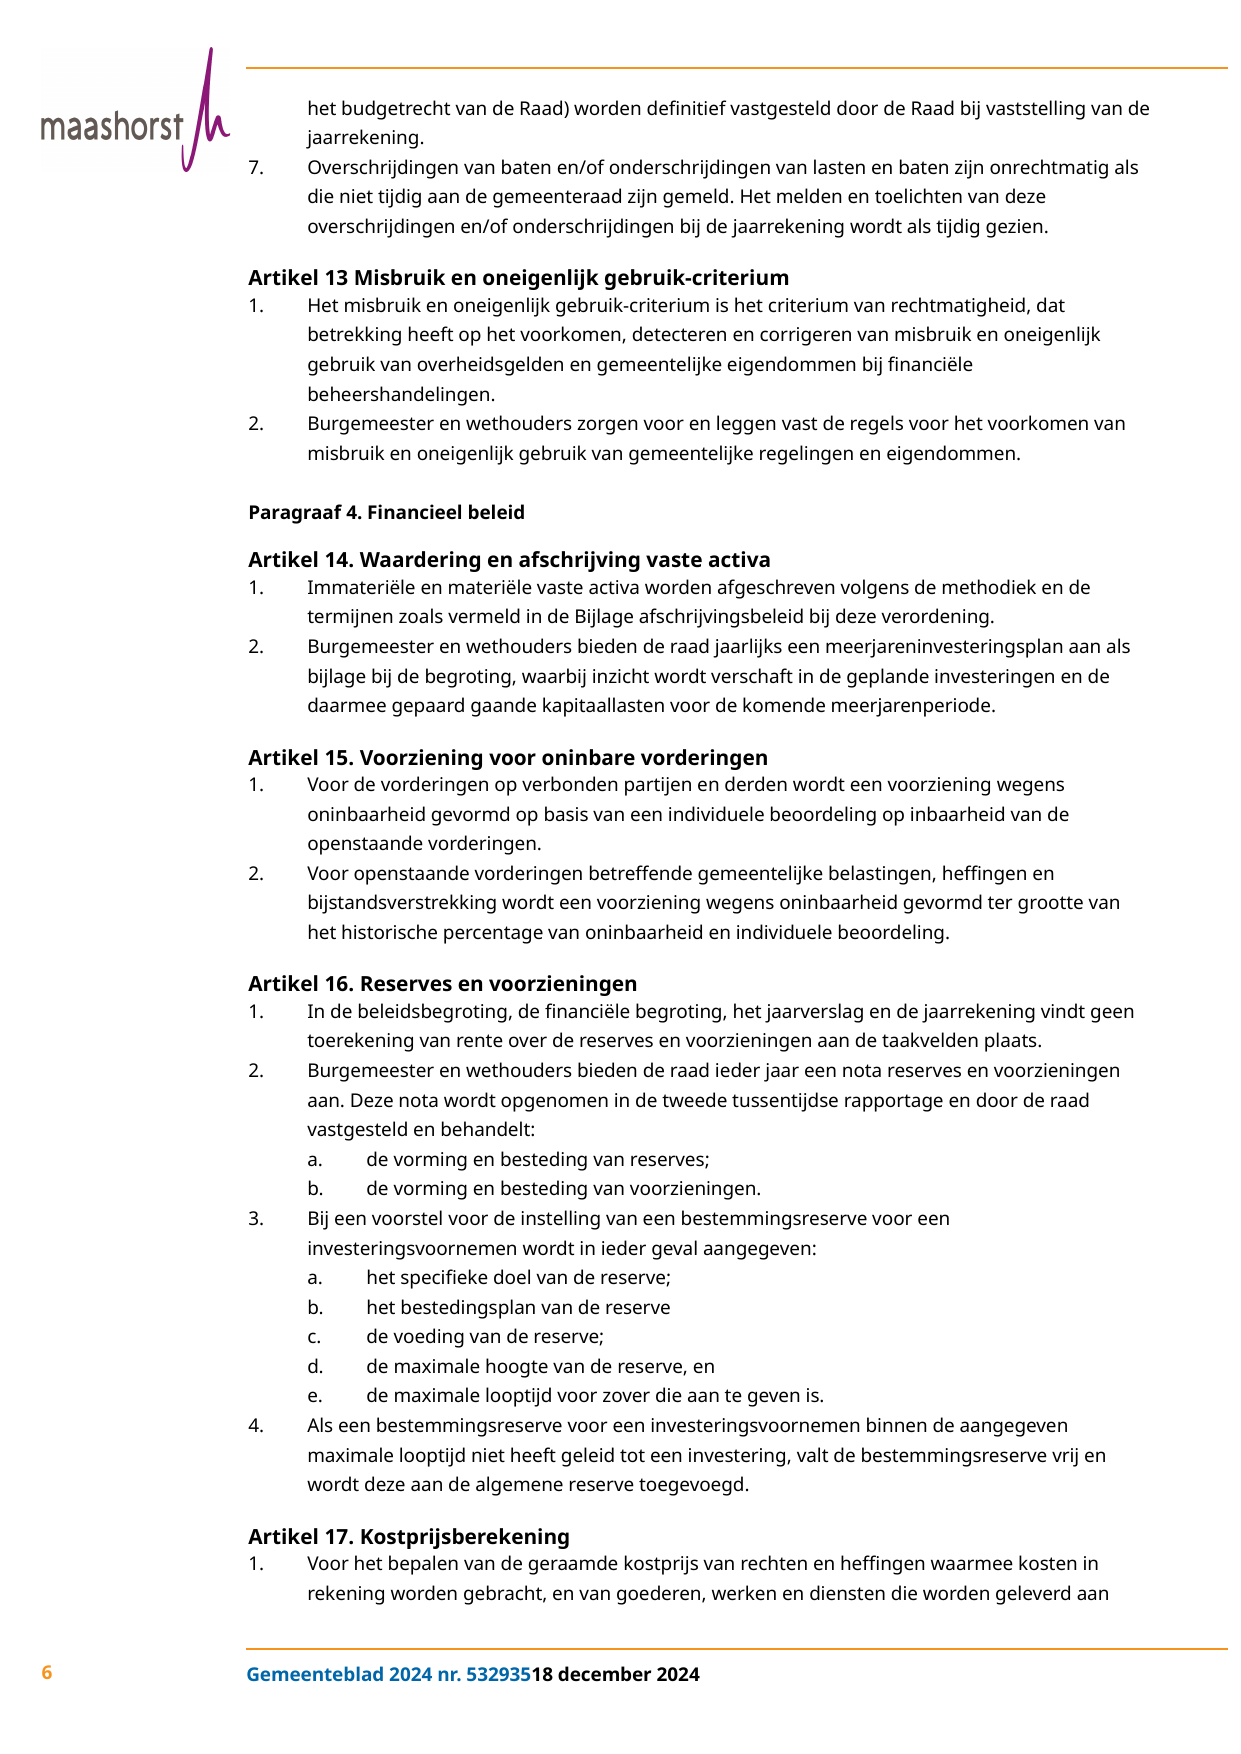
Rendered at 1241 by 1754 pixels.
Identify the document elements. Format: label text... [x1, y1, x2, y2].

text Artikel 15. Voorziening voor oninbare vorderingen [248, 743, 1152, 771]
list Bij een voorstel voor de instelling van een bestemmingsreserve voor een investeringsvoornemen wordt in ieder geval aangegeven: [248, 1205, 1152, 1260]
text Artikel 17. Kostprijsberekening [248, 1522, 1152, 1550]
list Burgemeester en wethouders bieden de raad ieder jaar een nota reserves en voorzieningen aan. Deze nota wordt opgenomen in de tweede tussentijdse rapportage en door de raad vastgesteld en behandelt: [248, 1057, 1152, 1142]
picture [41, 47, 231, 172]
list het specifieke doel van de reserve; [307, 1264, 1152, 1290]
list Voor de vorderingen op verbonden partijen en derden wordt een voorziening wegens oninbaarheid gevormd op basis van een individuele beoordeling op inbaarheid van de openstaande vorderingen. [248, 771, 1152, 856]
list In de beleidsbegroting, de financiële begroting, het jaarverslag en de jaarrekening vindt geen toerekening van rente over de reserves en voorzieningen aan de taakvelden plaats. [248, 998, 1152, 1053]
list Immateriële en materiële vaste activa worden afgeschreven volgens de methodiek en de termijnen zoals vermeld in de Bijlage afschrijvingsbeleid bij deze verordening. [248, 574, 1152, 629]
list de vorming en besteding van voorzieningen. [307, 1176, 1152, 1201]
text Artikel 16. Reserves en voorzieningen [248, 969, 1152, 998]
list Het misbruik en oneigenlijk gebruik-criterium is het criterium van rechtmatigheid, dat betrekking heeft op het voorkomen, detecteren en corrigeren van misbruik en oneigenlijk gebruik van overheidsgelden en gemeentelijke eigendommen bij financiële beheershandelingen. [248, 292, 1152, 406]
list het budgetrecht van de Raad) worden definitief vastgesteld door de Raad bij vaststelling van de jaarrekening. [248, 95, 1152, 150]
list de maximale looptijd voor zover die aan te geven is. [307, 1383, 1152, 1408]
list Burgemeester en wethouders bieden de raad jaarlijks een meerjareninvesteringsplan aan als bijlage bij de begroting, waarbij inzicht wordt verschaft in de geplande investeringen en de daarmee gepaard gaande kapitaallasten voor de komende meerjarenperiode. [248, 633, 1152, 718]
list Als een bestemmingsreserve voor een investeringsvoornemen binnen de aangegeven maximale looptijd niet heeft geleid tot een investering, valt de bestemmingsreserve vrij en wordt deze aan de algemene reserve toegevoegd. [248, 1412, 1152, 1497]
list de vorming en besteding van reserves; [307, 1146, 1152, 1172]
text Artikel 14. Waardering en afschrijving vaste activa [248, 546, 1152, 574]
list de voeding van de reserve; [307, 1323, 1152, 1349]
list Overschrijdingen van baten en/of onderschrijdingen van lasten en baten zijn onrechtmatig als die niet tijdig aan de gemeenteraad zijn gemeld. Het melden en toelichten van deze overschrijdingen en/of onderschrijdingen bij de jaarrekening wordt als tijdig gezien. [248, 154, 1152, 239]
text Artikel 13 Misbruik en oneigenlijk gebruik-criterium [248, 263, 1152, 292]
list Voor openstaande vorderingen betreffende gemeentelijke belastingen, heffingen en bijstandsverstrekking wordt een voorziening wegens oninbaarheid gevormd ter grootte van het historische percentage van oninbaarheid en individuele beoordeling. [248, 860, 1152, 945]
list de maximale hoogte van de reserve, en [307, 1353, 1152, 1379]
text Paragraaf 4. Financieel beleid [248, 499, 1152, 525]
list Voor het bepalen van de geraamde kostprijs van rechten en heffingen waarmee kosten in rekening worden gebracht, en van goederen, werken en diensten die worden geleverd aan [248, 1550, 1152, 1606]
list het bestedingsplan van de reserve [307, 1294, 1152, 1319]
list Burgemeester en wethouders zorgen voor en leggen vast de regels voor het voorkomen van misbruik en oneigenlijk gebruik van gemeentelijke regelingen en eigendommen. [248, 410, 1152, 466]
